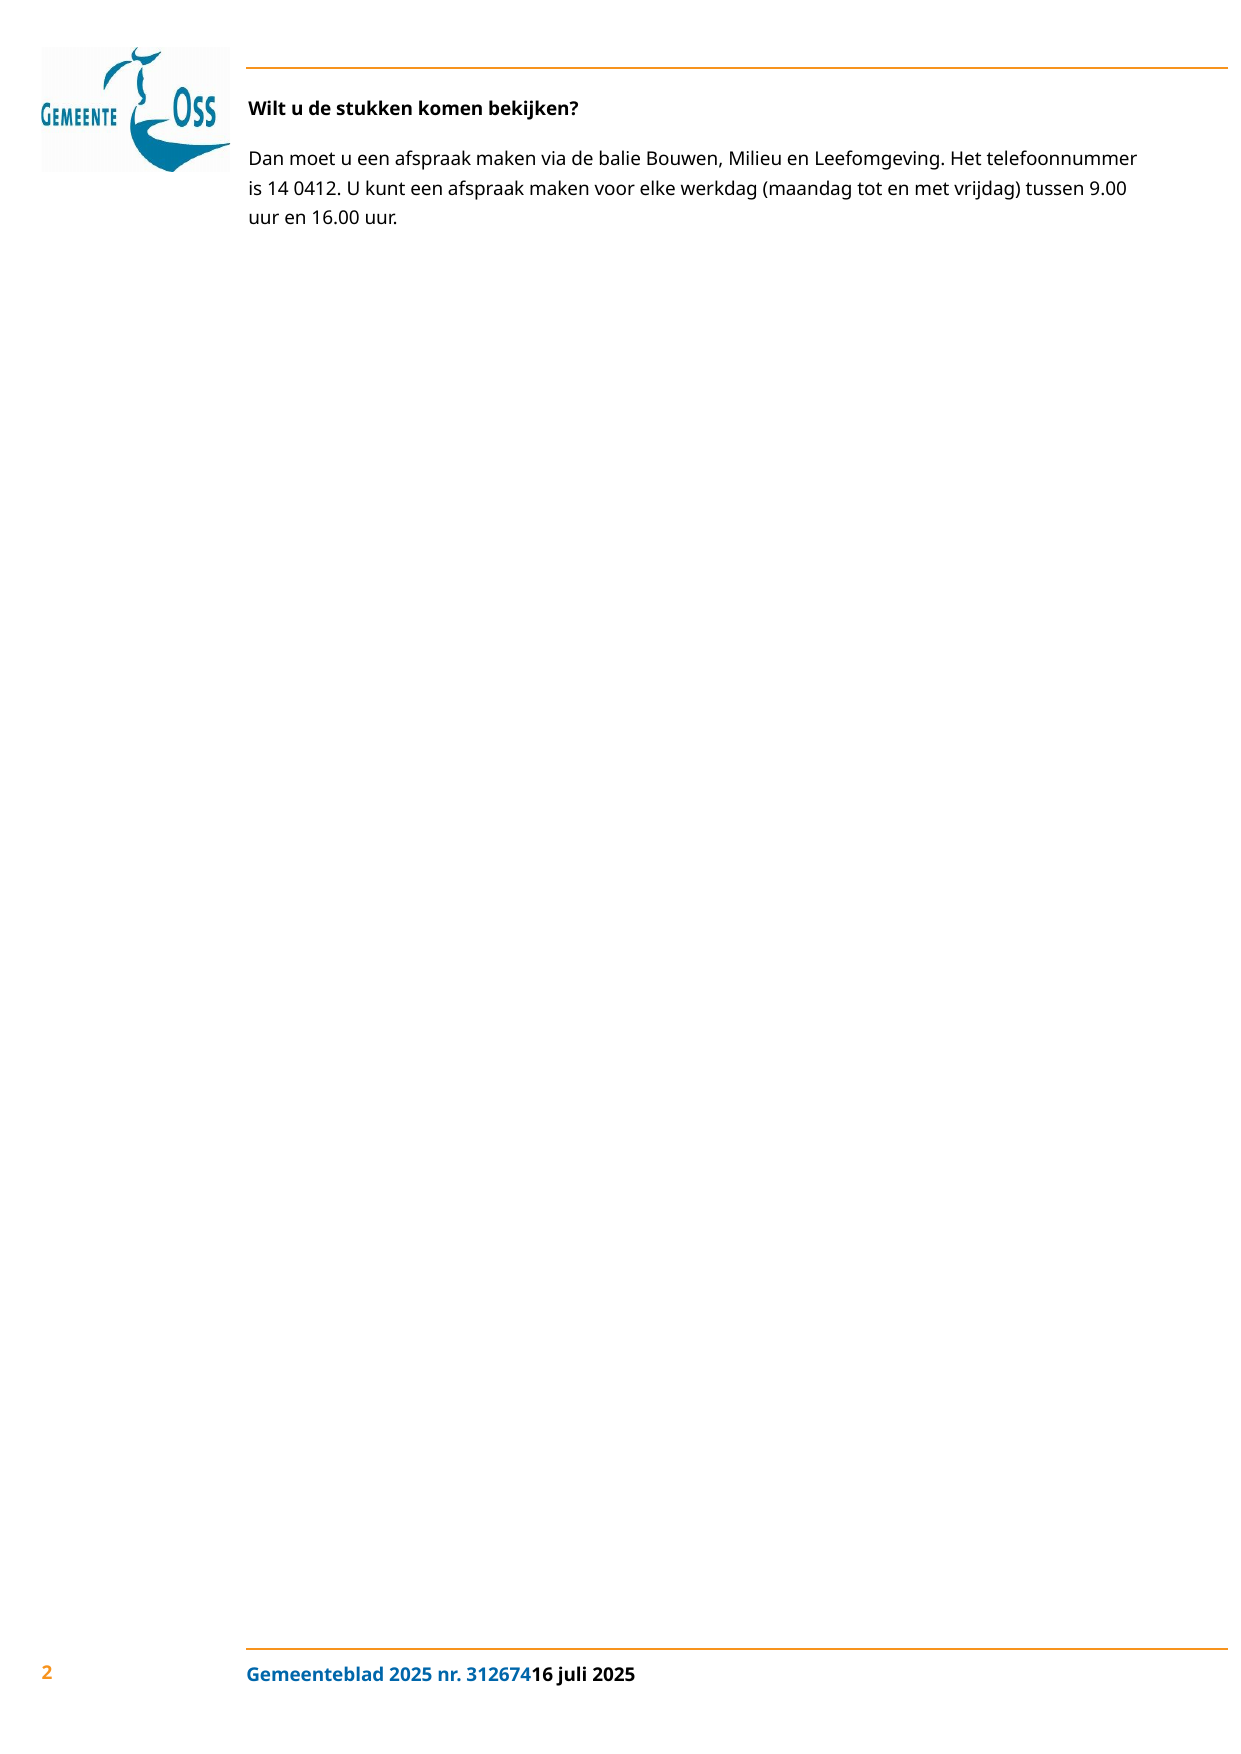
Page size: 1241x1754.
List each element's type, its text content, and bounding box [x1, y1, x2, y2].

picture [41, 47, 231, 172]
text Dan moet u een afspraak maken via de balie Bouwen, Milieu en Leefomgeving. Het telefoonnummer is 14 0412. U kunt een afspraak maken voor elke werkdag (maandag tot en met vrijdag) tussen 9.00 uur en 16.00 uur. [248, 145, 1152, 230]
text Wilt u de stukken komen bekijken? [248, 95, 1152, 121]
